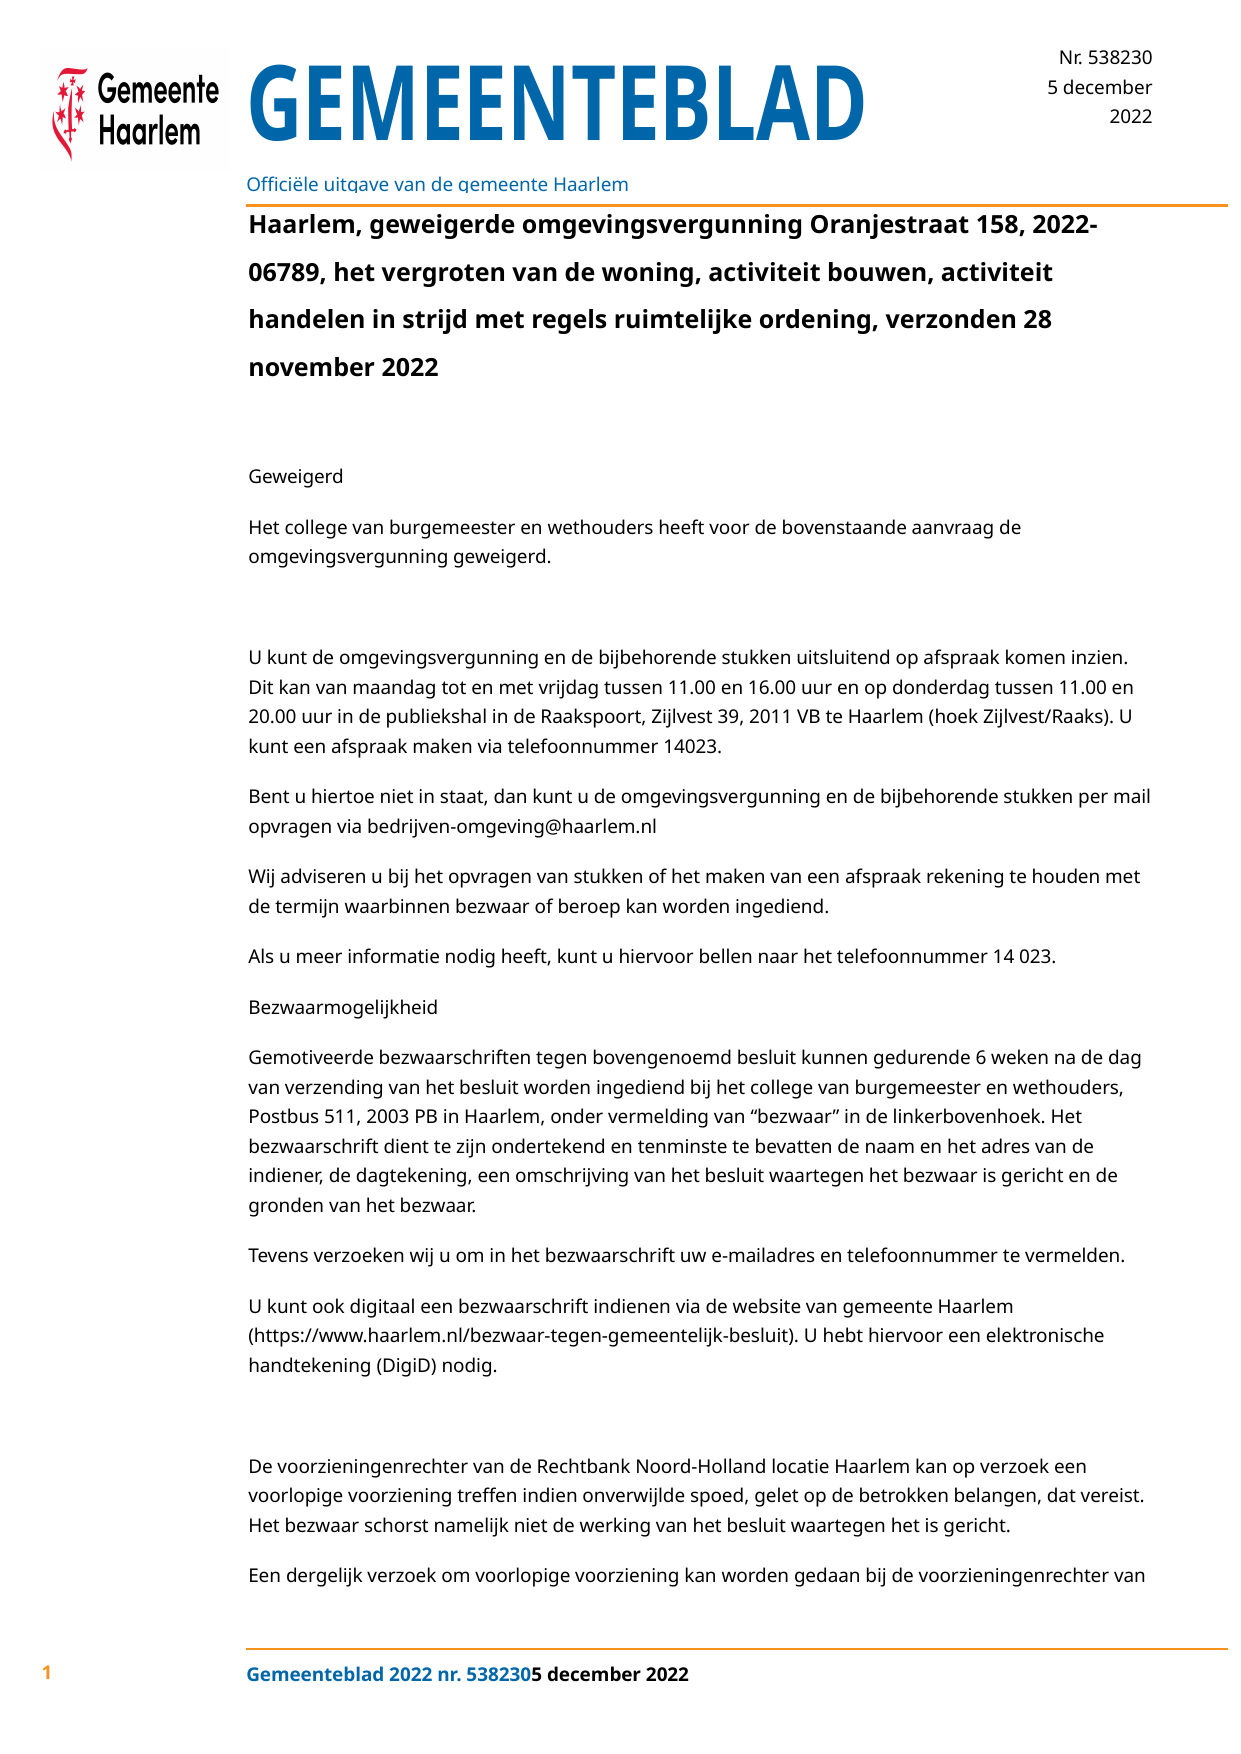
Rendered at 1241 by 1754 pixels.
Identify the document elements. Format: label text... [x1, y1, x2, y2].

text Haarlem, geweigerde omgevingsvergunning Oranjestraat 158, 2022-06789, het vergroten van de woning, activiteit bouwen, activiteit handelen in strijd met regels ruimtelijke ordening, verzonden 28 november 2022 [248, 207, 1152, 384]
text Geweigerd [248, 463, 1152, 489]
text U kunt ook digitaal een bezwaarschrift indienen via de website van gemeente Haarlem (https://www.haarlem.nl/bezwaar-tegen-gemeentelijk-besluit). U hebt hiervoor een elektronische handtekening (DigiD) nodig. [248, 1293, 1152, 1378]
text Gemotiveerde bezwaarschriften tegen bovengenoemd besluit kunnen gedurende 6 weken na de dag van verzending van het besluit worden ingediend bij het college van burgemeester en wethouders, Postbus 511, 2003 PB in Haarlem, onder vermelding van “bezwaar” in de linkerbovenhoek. Het bezwaarschrift dient te zijn ondertekend en tenminste te bevatten de naam en het adres van de indiener, de dagtekening, een omschrijving van het besluit waartegen het bezwaar is gericht en de gronden van het bezwaar. [248, 1044, 1152, 1218]
text Het college van burgemeester en wethouders heeft voor de bovenstaande aanvraag de omgevingsvergunning geweigerd. [248, 514, 1152, 569]
text Tevens verzoeken wij u om in het bezwaarschrift uw e-mailadres en telefoonnummer te vermelden. [248, 1243, 1152, 1268]
text Als u meer informatie nodig heeft, kunt u hiervoor bellen naar het telefoonnummer 14 023. [248, 943, 1152, 969]
text De voorzieningenrechter van de Rechtbank Noord-Holland locatie Haarlem kan op verzoek een voorlopige voorziening treffen indien onverwijlde spoed, gelet op de betrokken belangen, dat vereist. Het bezwaar schorst namelijk niet de werking van het besluit waartegen het is gericht. [248, 1453, 1152, 1538]
text U kunt de omgevingsvergunning en de bijbehorende stukken uitsluitend op afspraak komen inzien. Dit kan van maandag tot en met vrijdag tussen 11.00 en 16.00 uur en op donderdag tussen 11.00 en 20.00 uur in de publiekshal in de Raakspoort, Zijlvest 39, 2011 VB te Haarlem (hoek Zijlvest/Raaks). U kunt een afspraak maken via telefoonnummer 14023. [248, 644, 1152, 759]
picture [41, 47, 231, 172]
text Bezwaarmogelijkheid [248, 994, 1152, 1020]
text Bent u hiertoe niet in staat, dan kunt u de omgevingsvergunning en de bijbehorende stukken per mail opvragen via bedrijven-omgeving@haarlem.nl [248, 783, 1152, 839]
text Wij adviseren u bij het opvragen van stukken of het maken van een afspraak rekening te houden met de termijn waarbinnen bezwaar of beroep kan worden ingediend. [248, 863, 1152, 919]
text Een dergelijk verzoek om voorlopige voorziening kan worden gedaan bij de voorzieningenrechter van [248, 1563, 1152, 1588]
